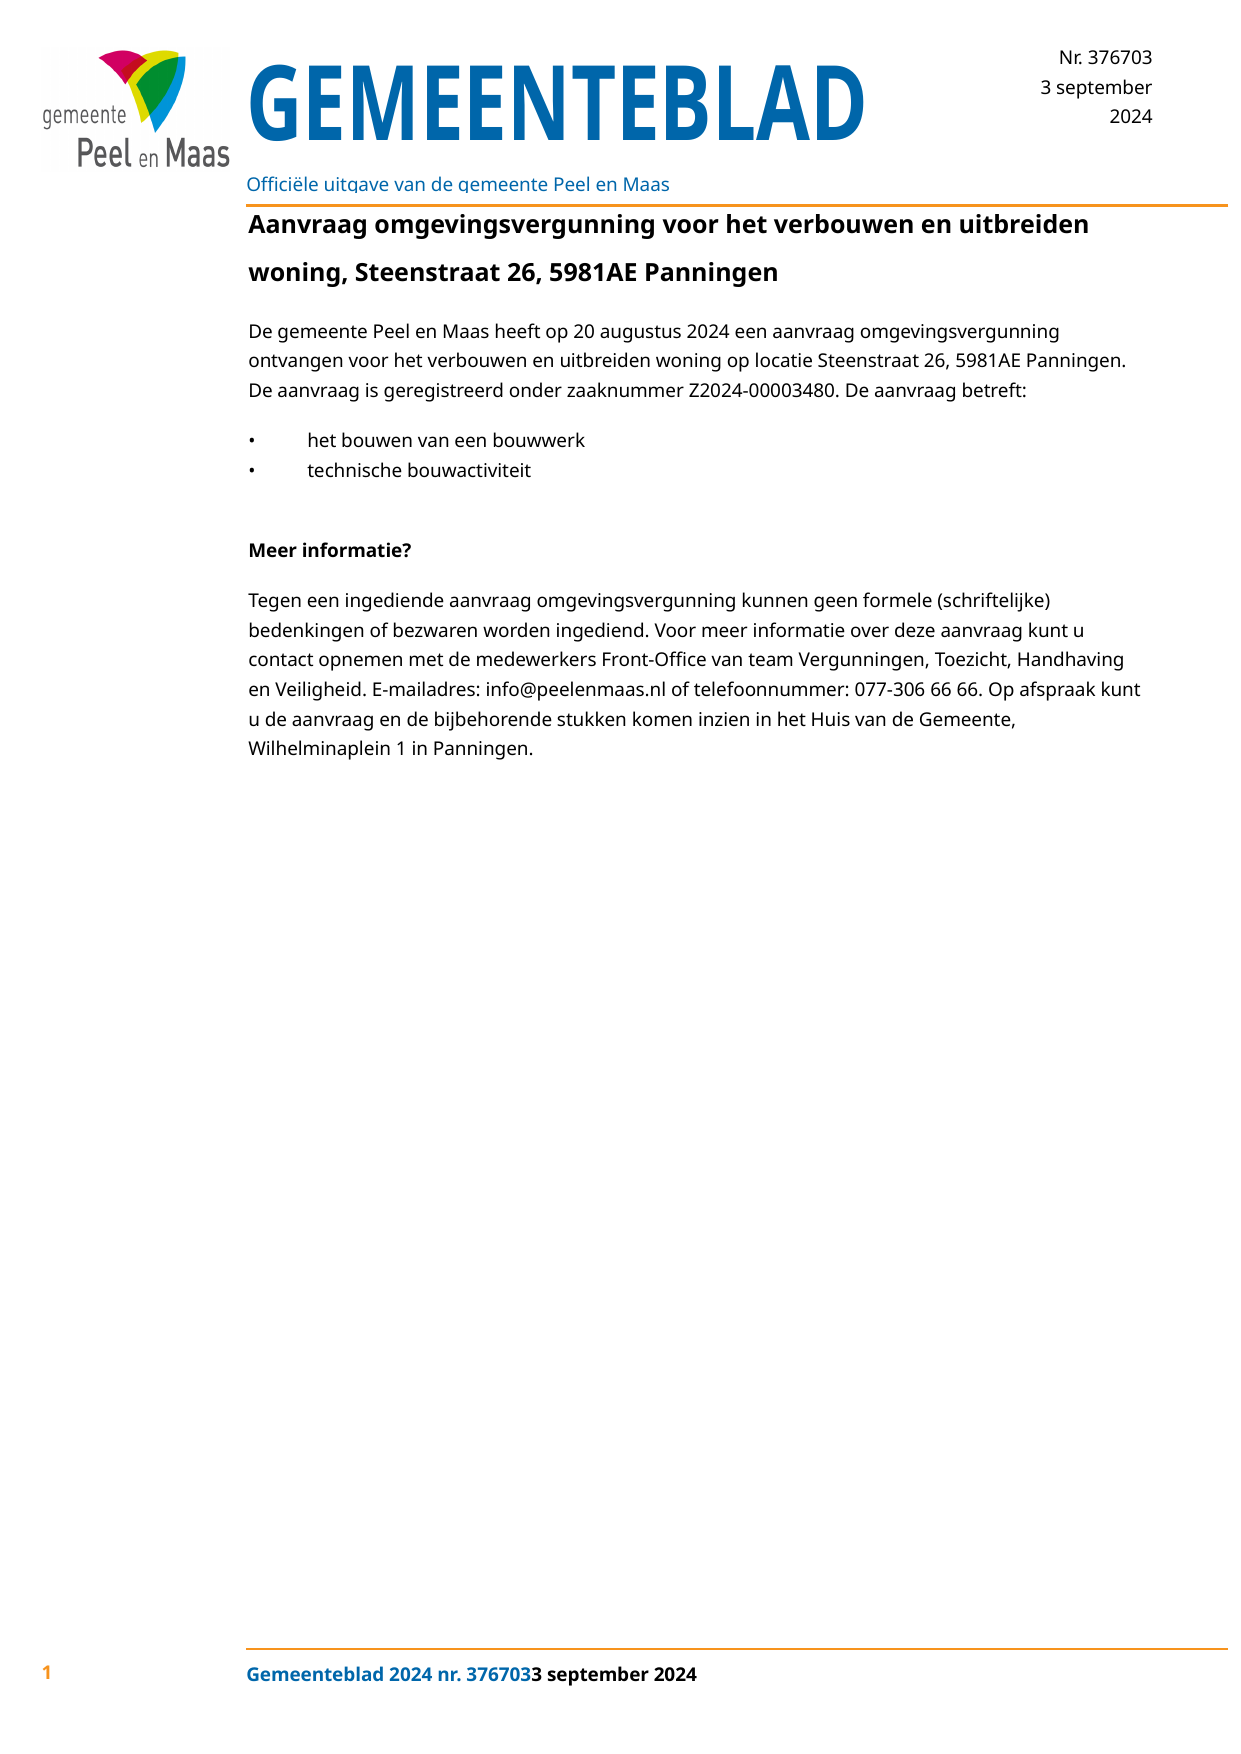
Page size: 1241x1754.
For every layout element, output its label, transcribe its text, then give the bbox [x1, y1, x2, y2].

list het bouwen van een bouwwerk [248, 427, 1152, 453]
list technische bouwactiviteit [248, 457, 1152, 483]
text De gemeente Peel en Maas heeft op 20 augustus 2024 een aanvraag omgevingsvergunning ontvangen voor het verbouwen en uitbreiden woning op locatie Steenstraat 26, 5981AE Panningen. De aanvraag is geregistreerd onder zaaknummer Z2024-00003480. De aanvraag betreft: [248, 318, 1152, 403]
text Meer informatie? [248, 537, 1152, 563]
picture [41, 47, 231, 172]
text Aanvraag omgevingsvergunning voor het verbouwen en uitbreiden woning, Steenstraat 26, 5981AE Panningen [248, 207, 1152, 288]
text Tegen een ingediende aanvraag omgevingsvergunning kunnen geen formele (schriftelijke) bedenkingen of bezwaren worden ingediend. Voor meer informatie over deze aanvraag kunt u contact opnemen met de medewerkers Front-Office van team Vergunningen, Toezicht, Handhaving en Veiligheid. E-mailadres: info@peelenmaas.nl of telefoonnummer: 077-306 66 66. Op afspraak kunt u de aanvraag en de bijbehorende stukken komen inzien in het Huis van de Gemeente, Wilhelminaplein 1 in Panningen. [248, 587, 1152, 761]
